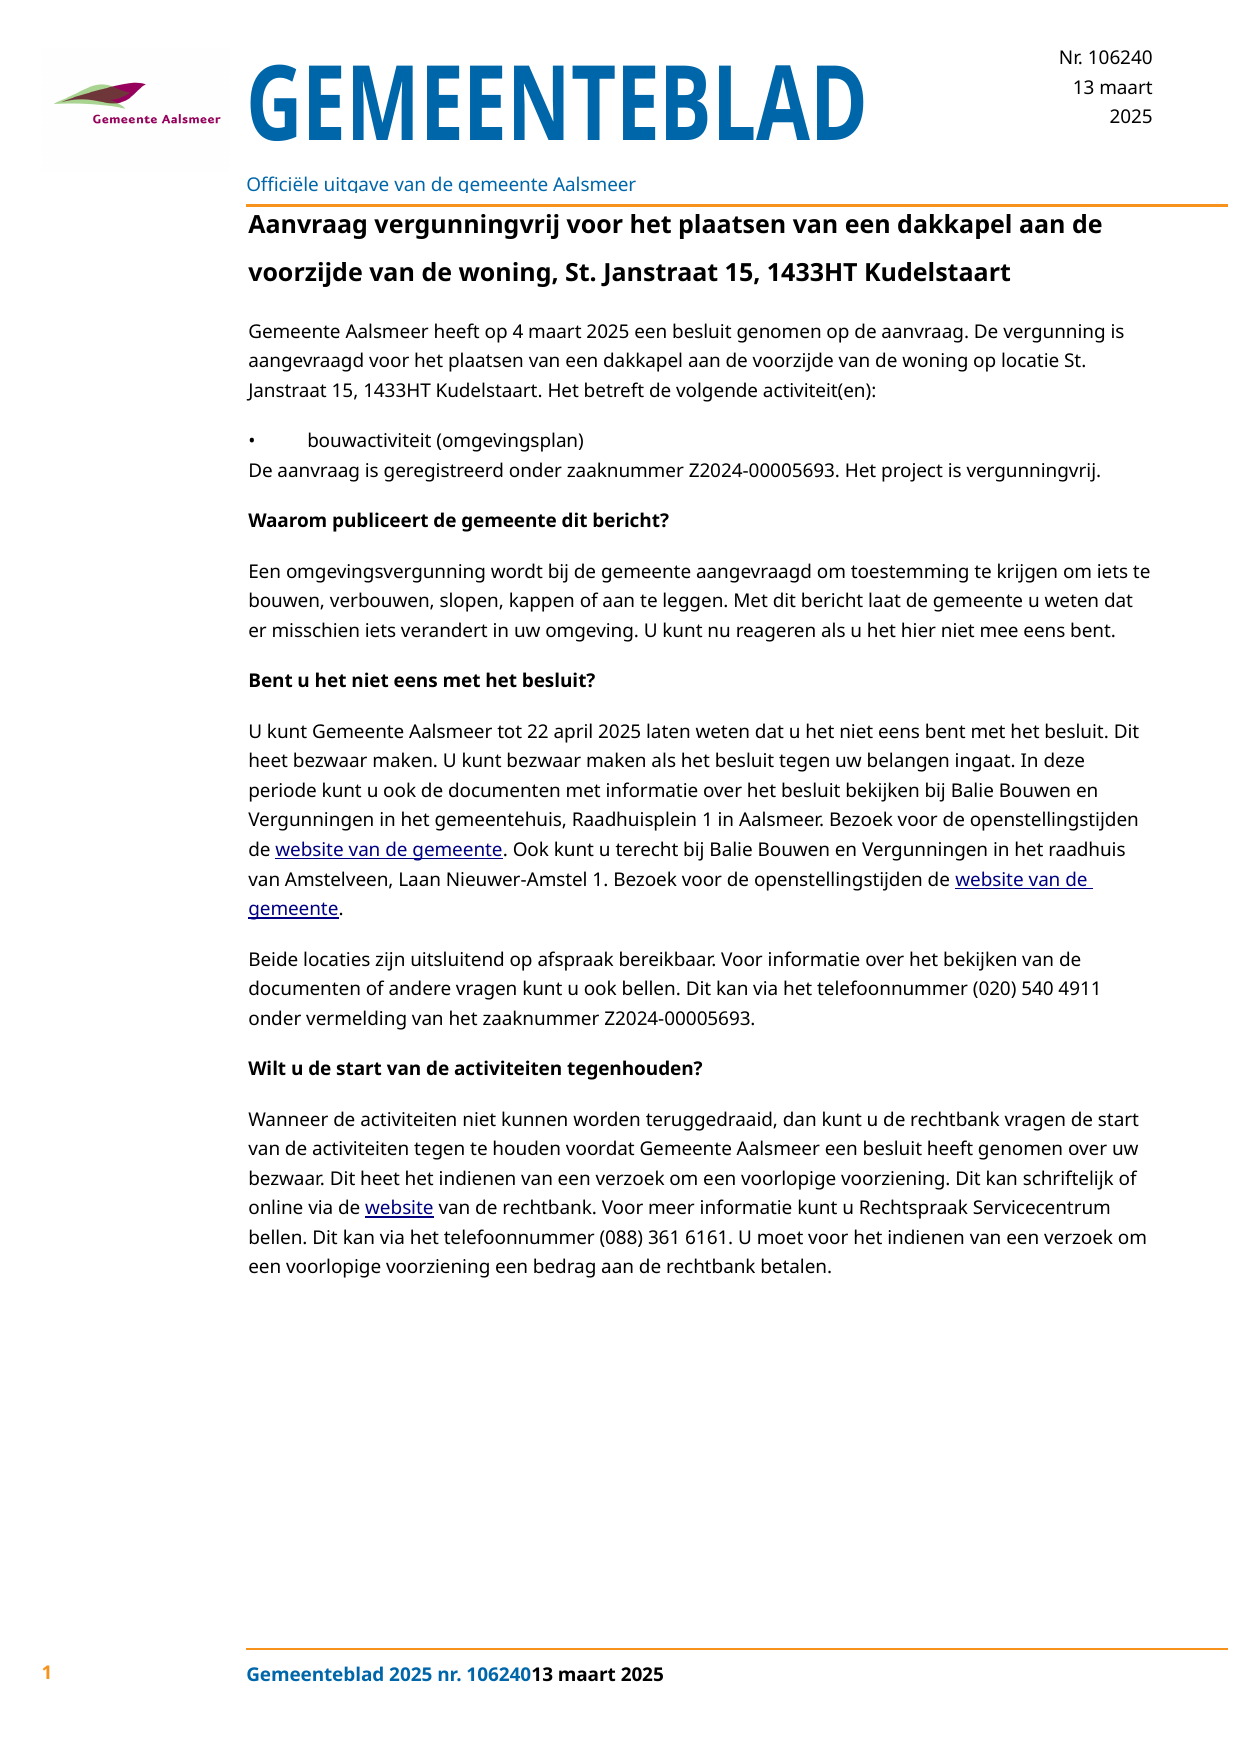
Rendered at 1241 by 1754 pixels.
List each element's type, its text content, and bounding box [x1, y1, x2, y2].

text U kunt Gemeente Aalsmeer tot 22 april 2025 laten weten dat u het niet eens bent met het besluit. Dit heet bezwaar maken. U kunt bezwaar maken als het besluit tegen uw belangen ingaat. In deze periode kunt u ook de documenten met informatie over het besluit bekijken bij Balie Bouwen en Vergunningen in het gemeentehuis, Raadhuisplein 1 in Aalsmeer. Bezoek voor de openstellingstijden de website van de gemeente. Ook kunt u terecht bij Balie Bouwen en Vergunningen in het raadhuis van Amstelveen, Laan Nieuwer-Amstel 1. Bezoek voor de openstellingstijden de website van de gemeente. [248, 718, 1152, 921]
text Gemeente Aalsmeer heeft op 4 maart 2025 een besluit genomen op de aanvraag. De vergunning is aangevraagd voor het plaatsen van een dakkapel aan de voorzijde van de woning op locatie St. Janstraat 15, 1433HT Kudelstaart. Het betreft de volgende activiteit(en): [248, 318, 1152, 403]
text Bent u het niet eens met het besluit? [248, 667, 1152, 693]
text Een omgevingsvergunning wordt bij de gemeente aangevraagd om toestemming te krijgen om iets te bouwen, verbouwen, slopen, kappen of aan te leggen. Met dit bericht laat de gemeente u weten dat er misschien iets verandert in uw omgeving. U kunt nu reageren als u het hier niet mee eens bent. [248, 558, 1152, 643]
picture [41, 47, 231, 172]
text Wanneer de activiteiten niet kunnen worden teruggedraaid, dan kunt u de rechtbank vragen de start van de activiteiten tegen te houden voordat Gemeente Aalsmeer een besluit heeft genomen over uw bezwaar. Dit heet het indienen van een verzoek om een voorlopige voorziening. Dit kan schriftelijk of online via de website van de rechtbank. Voor meer informatie kunt u Rechtspraak Servicecentrum bellen. Dit kan via het telefoonnummer (088) 361 6161. U moet voor het indienen van een verzoek om een voorlopige voorziening een bedrag aan de rechtbank betalen. [248, 1106, 1152, 1279]
list bouwactiviteit (omgevingsplan) [248, 427, 1152, 453]
text Waarom publiceert de gemeente dit bericht? [248, 507, 1152, 533]
text Beide locaties zijn uitsluitend op afspraak bereikbaar. Voor informatie over het bekijken van de documenten of andere vragen kunt u ook bellen. Dit kan via het telefoonnummer (020) 540 4911 onder vermelding van het zaaknummer Z2024-00005693. [248, 946, 1152, 1031]
text De aanvraag is geregistreerd onder zaaknummer Z2024-00005693. Het project is vergunningvrij. [248, 457, 1152, 483]
text Aanvraag vergunningvrij voor het plaatsen van een dakkapel aan de voorzijde van de woning, St. Janstraat 15, 1433HT Kudelstaart [248, 207, 1152, 288]
text Wilt u de start van de activiteiten tegenhouden? [248, 1055, 1152, 1081]
